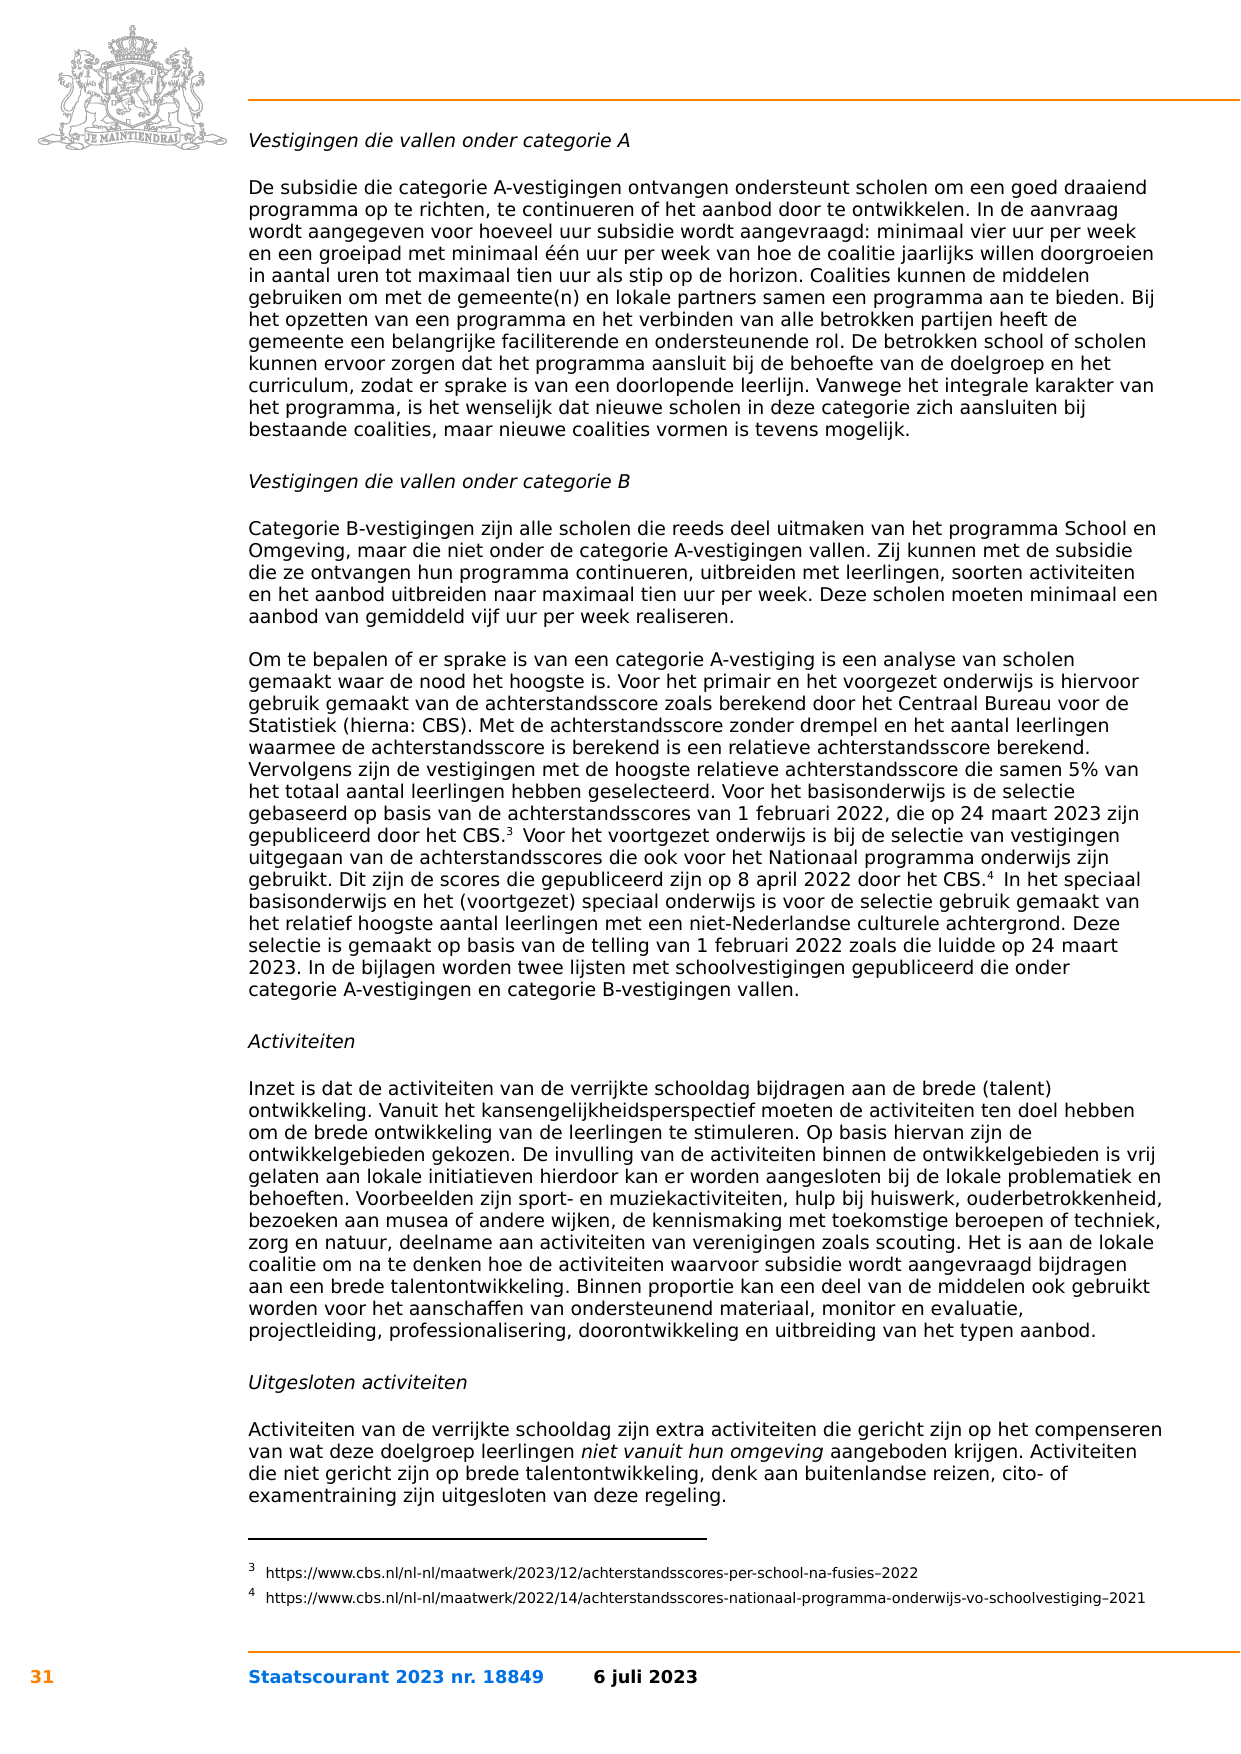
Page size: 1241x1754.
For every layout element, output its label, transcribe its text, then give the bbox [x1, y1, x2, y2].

picture [38, 25, 227, 150]
subtitle Activiteiten [248, 1031, 1163, 1053]
text Inzet is dat de activiteiten van de verrijkte schooldag bijdragen aan de brede (talent) ontwikkeling. Vanuit het kansengelijkheidsperspectief moeten de activiteiten ten doel hebben om de brede ontwikkeling van de leerlingen te stimuleren. Op basis hiervan zijn de ontwikkelgebieden gekozen. De invulling van de activiteiten binnen de ontwikkelgebieden is vrij gelaten aan lokale initiatieven hierdoor kan er worden aangesloten bij de lokale problematiek en behoeften. Voorbeelden zijn sport- en muziekactiviteiten, hulp bij huiswerk, ouderbetrokkenheid, bezoeken aan musea of andere wijken, de kennismaking met toekomstige beroepen of techniek, zorg en natuur, deelname aan activiteiten van verenigingen zoals scouting. Het is aan de lokale coalitie om na te denken hoe de activiteiten waarvoor subsidie wordt aangevraagd bijdragen aan een brede talentontwikkeling. Binnen proportie kan een deel van de middelen ook gebruikt worden voor het aanschaffen van ondersteunend materiaal, monitor en evaluatie, projectleiding, professionalisering, doorontwikkeling en uitbreiding van het typen aanbod. [248, 1078, 1163, 1342]
text Categorie B-vestigingen zijn alle scholen die reeds deel uitmaken van het programma School en Omgeving, maar die niet onder de categorie A-vestigingen vallen. Zij kunnen met de subsidie die ze ontvangen hun programma continueren, uitbreiden met leerlingen, soorten activiteiten en het aanbod uitbreiden naar maximaal tien uur per week. Deze scholen moeten minimaal een aanbod van gemiddeld vijf uur per week realiseren. [248, 518, 1163, 627]
text https://www.cbs.nl/nl-nl/maatwerk/2022/14/achterstandsscores-nationaal-programma-onderwijs-vo-schoolvestiging–2021 [248, 1586, 1163, 1608]
subtitle Vestigingen die vallen onder categorie A [248, 130, 1163, 152]
subtitle Vestigingen die vallen onder categorie B [248, 471, 1163, 493]
subtitle Uitgesloten activiteiten [248, 1372, 1163, 1394]
text De subsidie die categorie A-vestigingen ontvangen ondersteunt scholen om een goed draaiend programma op te richten, te continueren of het aanbod door te ontwikkelen. In de aanvraag wordt aangegeven voor hoeveel uur subsidie wordt aangevraagd: minimaal vier uur per week en een groeipad met minimaal één uur per week van hoe de coalitie jaarlijks willen doorgroeien in aantal uren tot maximaal tien uur als stip op de horizon. Coalities kunnen de middelen gebruiken om met de gemeente(n) en lokale partners samen een programma aan te bieden. Bij het opzetten van een programma en het verbinden van alle betrokken partijen heeft de gemeente een belangrijke faciliterende en ondersteunende rol. De betrokken school of scholen kunnen ervoor zorgen dat het programma aansluit bij de behoefte van de doelgroep en het curriculum, zodat er sprake is van een doorlopende leerlijn. Vanwege het integrale karakter van het programma, is het wenselijk dat nieuwe scholen in deze categorie zich aansluiten bij bestaande coalities, maar nieuwe coalities vormen is tevens mogelijk. [248, 177, 1163, 441]
text https://www.cbs.nl/nl-nl/maatwerk/2023/12/achterstandsscores-per-school-na-fusies–2022 [248, 1561, 1163, 1583]
text Activiteiten van de verrijkte schooldag zijn extra activiteiten die gericht zijn op het compenseren van wat deze doelgroep leerlingen niet vanuit hun omgeving aangeboden krijgen. Activiteiten die niet gericht zijn op brede talentontwikkeling, denk aan buitenlandse reizen, cito- of examentraining zijn uitgesloten van deze regeling. [248, 1419, 1163, 1507]
text Om te bepalen of er sprake is van een categorie A-vestiging is een analyse van scholen gemaakt waar de nood het hoogste is. Voor het primair en het voorgezet onderwijs is hiervoor gebruik gemaakt van de achterstandsscore zoals berekend door het Centraal Bureau voor de Statistiek (hierna: CBS). Met de achterstandsscore zonder drempel en het aantal leerlingen waarmee de achterstandsscore is berekend is een relatieve achterstandsscore berekend. Vervolgens zijn de vestigingen met de hoogste relatieve achterstandsscore die samen 5% van het totaal aantal leerlingen hebben geselecteerd. Voor het basisonderwijs is de selectie gebaseerd op basis van de achterstandsscores van 1 februari 2022, die op 24 maart 2023 zijn gepubliceerd door het CBS. Voor het voortgezet onderwijs is bij de selectie van vestigingen uitgegaan van de achterstandsscores die ook voor het Nationaal programma onderwijs zijn gebruikt. Dit zijn de scores die gepubliceerd zijn op 8 april 2022 door het CBS. In het speciaal basisonderwijs en het (voortgezet) speciaal onderwijs is voor de selectie gebruik gemaakt van het relatief hoogste aantal leerlingen met een niet-Nederlandse culturele achtergrond. Deze selectie is gemaakt op basis van de telling van 1 februari 2022 zoals die luidde op 24 maart 2023. In de bijlagen worden twee lijsten met schoolvestigingen gepubliceerd die onder categorie A-vestigingen en categorie B-vestigingen vallen. [248, 649, 1163, 1001]
